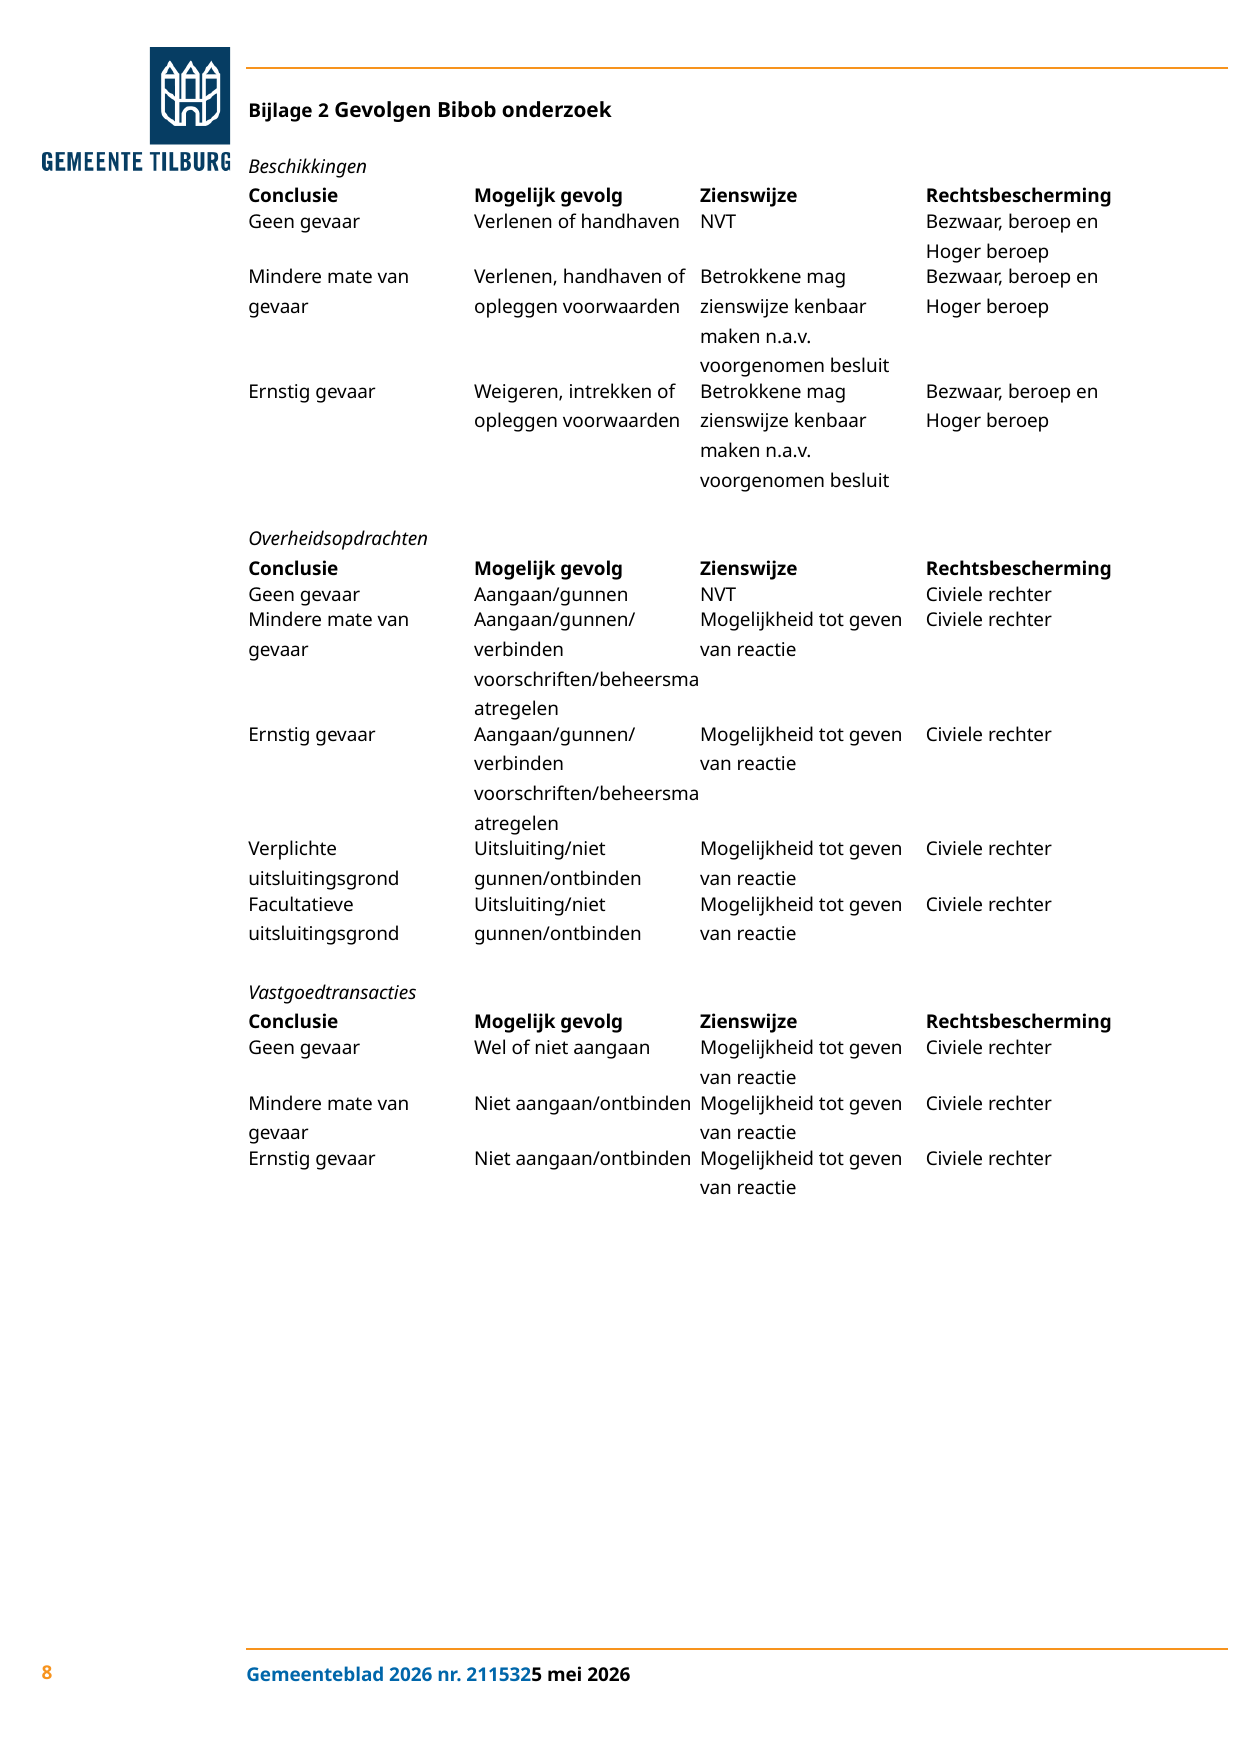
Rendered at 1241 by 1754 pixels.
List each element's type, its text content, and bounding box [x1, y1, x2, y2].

table_cell Mogelijkheid tot geven van reactie [700, 1090, 926, 1145]
table_header Rechtsbescherming [926, 555, 1152, 581]
table_cell Aangaan/gunnen/verbinden voorschriften/beheersmaatregelen [474, 607, 700, 721]
text Beschikkingen [248, 153, 1152, 179]
table_header Zienswijze [700, 1009, 926, 1034]
table_cell Betrokkene mag zienswijze kenbaar maken n.a.v. voorgenomen besluit [700, 378, 926, 493]
table_cell Verlenen of handhaven [474, 208, 700, 264]
table_cell Mindere mate van gevaar [248, 607, 474, 721]
table_cell Bezwaar, beroep en Hoger beroep [926, 208, 1152, 264]
table_cell Uitsluiting/niet gunnen/ontbinden [474, 836, 700, 891]
text Bijlage 2 Gevolgen Bibob onderzoek [248, 95, 1152, 123]
table_cell Civiele rechter [926, 581, 1152, 607]
table_header Conclusie [248, 183, 474, 208]
table_cell Mogelijkheid tot geven van reactie [700, 1145, 926, 1200]
table_cell Niet aangaan/ontbinden [474, 1090, 700, 1145]
table_cell Mogelijkheid tot geven van reactie [700, 721, 926, 836]
table_cell Verplichte uitsluitingsgrond [248, 836, 474, 891]
table_cell Civiele rechter [926, 1034, 1152, 1090]
table_cell Bezwaar, beroep en Hoger beroep [926, 264, 1152, 378]
text Vastgoedtransacties [248, 979, 1152, 1005]
table_cell Niet aangaan/ontbinden [474, 1145, 700, 1200]
table_cell NVT [700, 208, 926, 264]
table_cell Ernstig gevaar [248, 1145, 474, 1200]
table_header Conclusie [248, 1009, 474, 1034]
table_header Zienswijze [700, 555, 926, 581]
table_cell Verlenen, handhaven of opleggen voorwaarden [474, 264, 700, 378]
table_cell Civiele rechter [926, 1145, 1152, 1200]
table_cell Mogelijkheid tot geven van reactie [700, 836, 926, 891]
table_header Zienswijze [700, 183, 926, 208]
table_cell Civiele rechter [926, 607, 1152, 721]
table_cell Civiele rechter [926, 836, 1152, 891]
table_cell Weigeren, intrekken of opleggen voorwaarden [474, 378, 700, 493]
table_cell Mogelijkheid tot geven van reactie [700, 891, 926, 946]
table_header Rechtsbescherming [926, 183, 1152, 208]
table_header Conclusie [248, 555, 474, 581]
table_cell Ernstig gevaar [248, 721, 474, 836]
table_header Mogelijk gevolg [474, 1009, 700, 1034]
table_cell Wel of niet aangaan [474, 1034, 700, 1090]
table_cell Mindere mate van gevaar [248, 1090, 474, 1145]
table_cell Geen gevaar [248, 581, 474, 607]
table_header Mogelijk gevolg [474, 555, 700, 581]
table_cell Bezwaar, beroep en Hoger beroep [926, 378, 1152, 493]
table_cell Facultatieve uitsluitingsgrond [248, 891, 474, 946]
table_cell Geen gevaar [248, 208, 474, 264]
table_cell Betrokkene mag zienswijze kenbaar maken n.a.v. voorgenomen besluit [700, 264, 926, 378]
table_cell Geen gevaar [248, 1034, 474, 1090]
table_cell Uitsluiting/niet gunnen/ontbinden [474, 891, 700, 946]
table_cell Mogelijkheid tot geven van reactie [700, 1034, 926, 1090]
table_cell Mindere mate van gevaar [248, 264, 474, 378]
table_cell NVT [700, 581, 926, 607]
table_cell Civiele rechter [926, 891, 1152, 946]
table_cell Mogelijkheid tot geven van reactie [700, 607, 926, 721]
text Overheidsopdrachten [248, 525, 1152, 551]
table_cell Aangaan/gunnen [474, 581, 700, 607]
table_cell Aangaan/gunnen/verbinden voorschriften/beheersmaatregelen [474, 721, 700, 836]
table_cell Civiele rechter [926, 1090, 1152, 1145]
table_header Rechtsbescherming [926, 1009, 1152, 1034]
picture [41, 47, 231, 172]
table_cell Ernstig gevaar [248, 378, 474, 493]
table_header Mogelijk gevolg [474, 183, 700, 208]
table_cell Civiele rechter [926, 721, 1152, 836]
